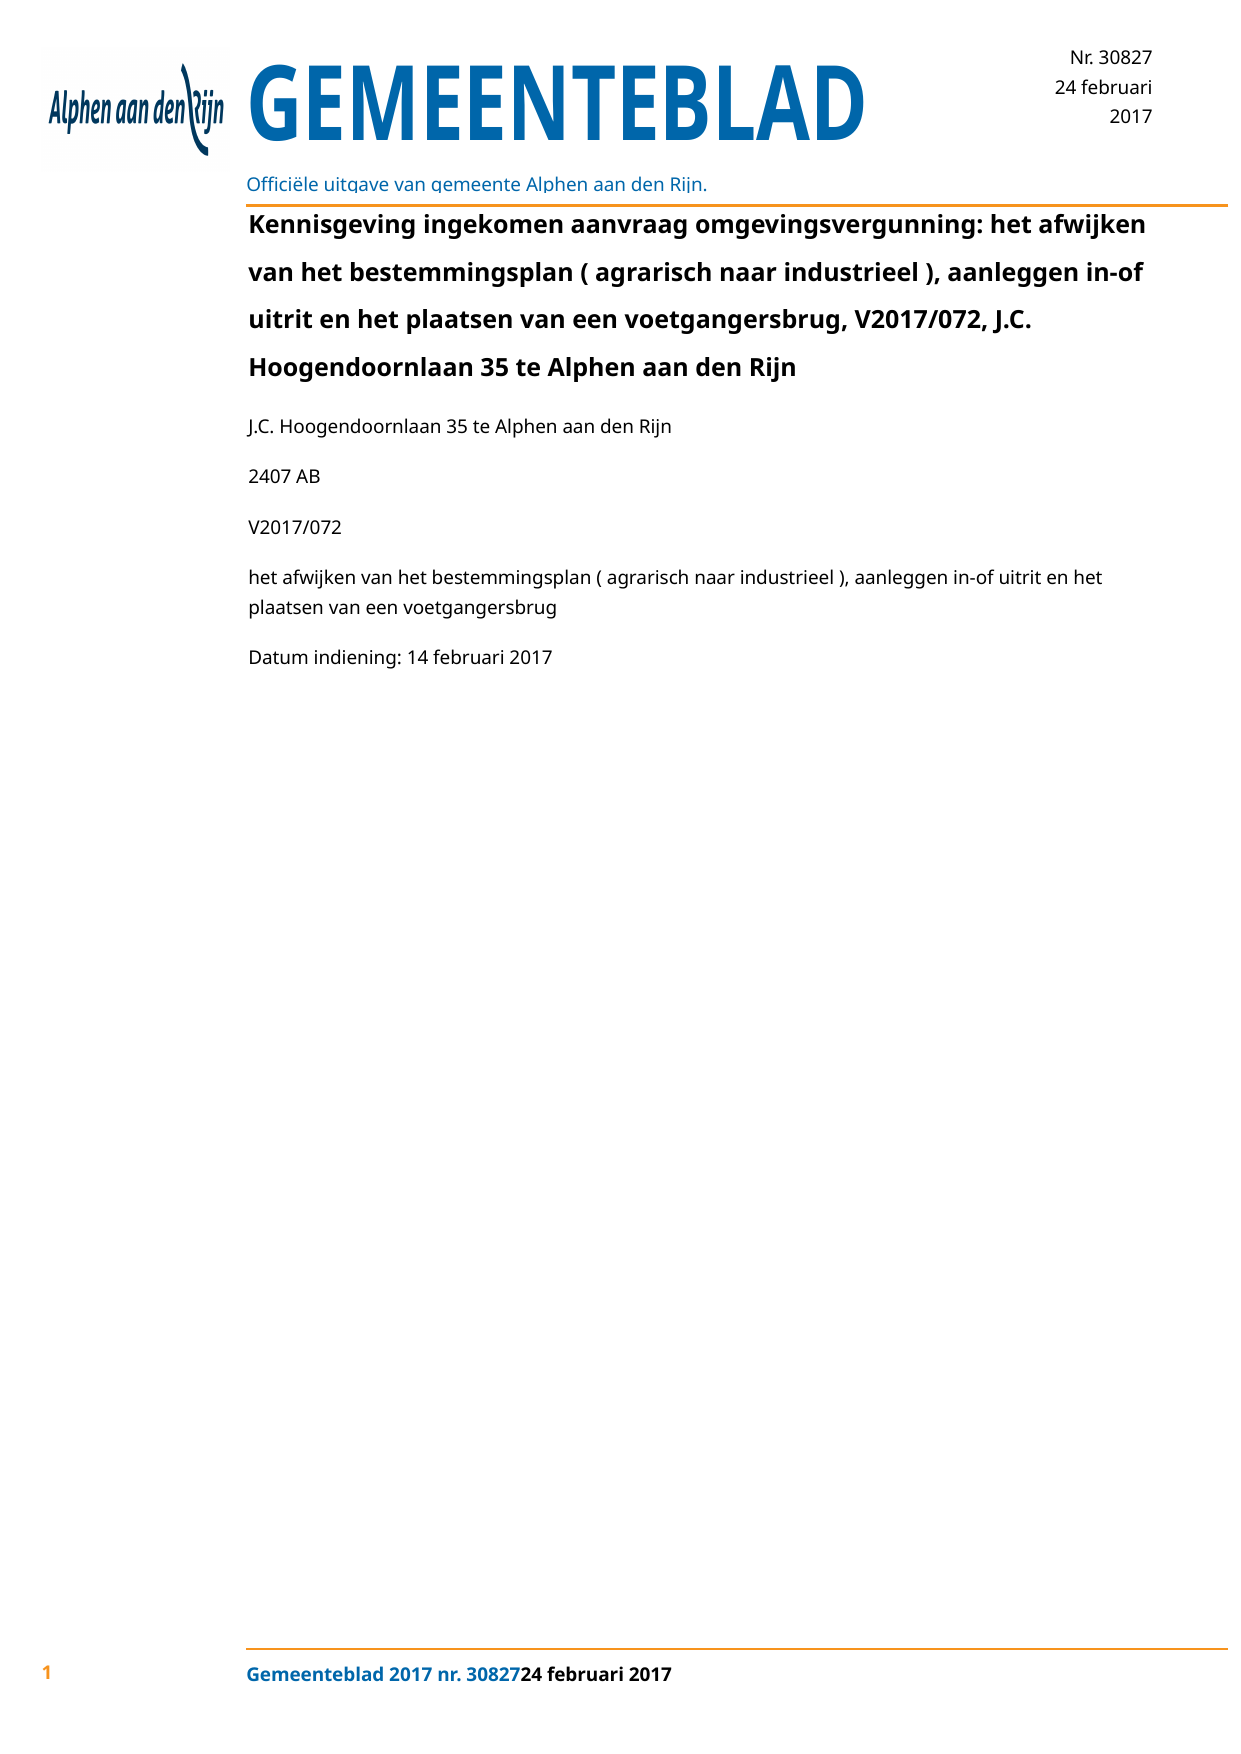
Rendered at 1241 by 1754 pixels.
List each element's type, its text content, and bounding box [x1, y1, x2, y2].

text Datum indiening: 14 februari 2017 [248, 644, 1152, 670]
text 2407 AB [248, 463, 1152, 489]
text J.C. Hoogendoornlaan 35 te Alphen aan den Rijn [248, 413, 1152, 439]
text V2017/072 [248, 514, 1152, 540]
text het afwijken van het bestemmingsplan ( agrarisch naar industrieel ), aanleggen in-of uitrit en het plaatsen van een voetgangersbrug [248, 564, 1152, 620]
picture [41, 47, 231, 172]
text Kennisgeving ingekomen aanvraag omgevingsvergunning: het afwijken van het bestemmingsplan ( agrarisch naar industrieel ), aanleggen in-of uitrit en het plaatsen van een voetgangersbrug, V2017/072, J.C. Hoogendoornlaan 35 te Alphen aan den Rijn [248, 207, 1152, 384]
